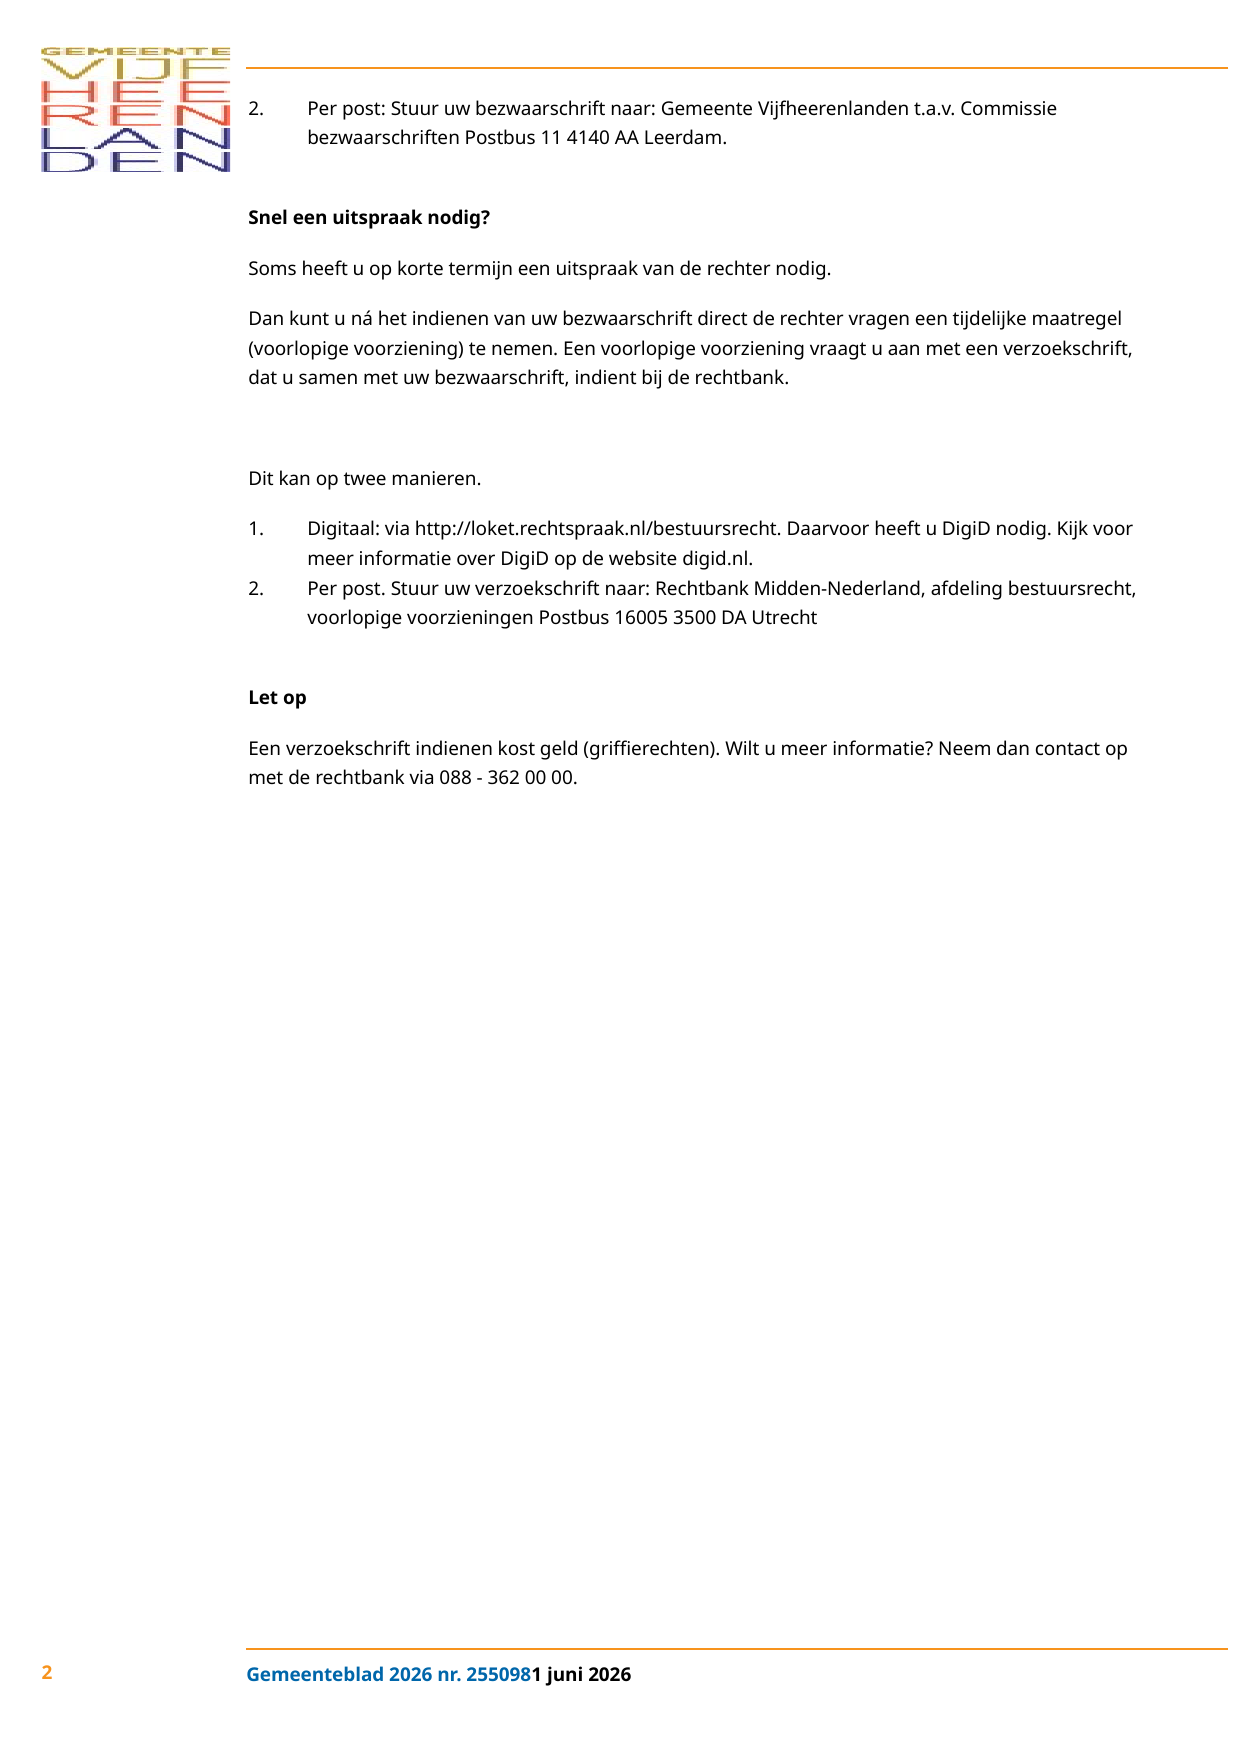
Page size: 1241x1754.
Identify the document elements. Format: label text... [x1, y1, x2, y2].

text Dit kan op twee manieren. [248, 465, 1152, 491]
list Per post. Stuur uw verzoekschrift naar: Rechtbank Midden-Nederland, afdeling bestuursrecht, voorlopige voorzieningen Postbus 16005 3500 DA Utrecht [248, 575, 1152, 630]
text Soms heeft u op korte termijn een uitspraak van de rechter nodig. [248, 255, 1152, 281]
text Dan kunt u ná het indienen van uw bezwaarschrift direct de rechter vragen een tijdelijke maatregel (voorlopige voorziening) te nemen. Een voorlopige voorziening vraagt u aan met een verzoekschrift, dat u samen met uw bezwaarschrift, indient bij de rechtbank. [248, 305, 1152, 390]
text Let op [248, 684, 1152, 710]
list Digitaal: via http://loket.rechtspraak.nl/bestuursrecht. Daarvoor heeft u DigiD nodig. Kijk voor meer informatie over DigiD op de website digid.nl. [248, 516, 1152, 571]
picture [41, 47, 231, 172]
text Snel een uitspraak nodig? [248, 204, 1152, 230]
list Per post: Stuur uw bezwaarschrift naar: Gemeente Vijfheerenlanden t.a.v. Commissie bezwaarschriften Postbus 11 4140 AA Leerdam. [248, 95, 1152, 150]
text Een verzoekschrift indienen kost geld (griffierechten). Wilt u meer informatie? Neem dan contact op met de rechtbank via 088 - 362 00 00. [248, 735, 1152, 790]
